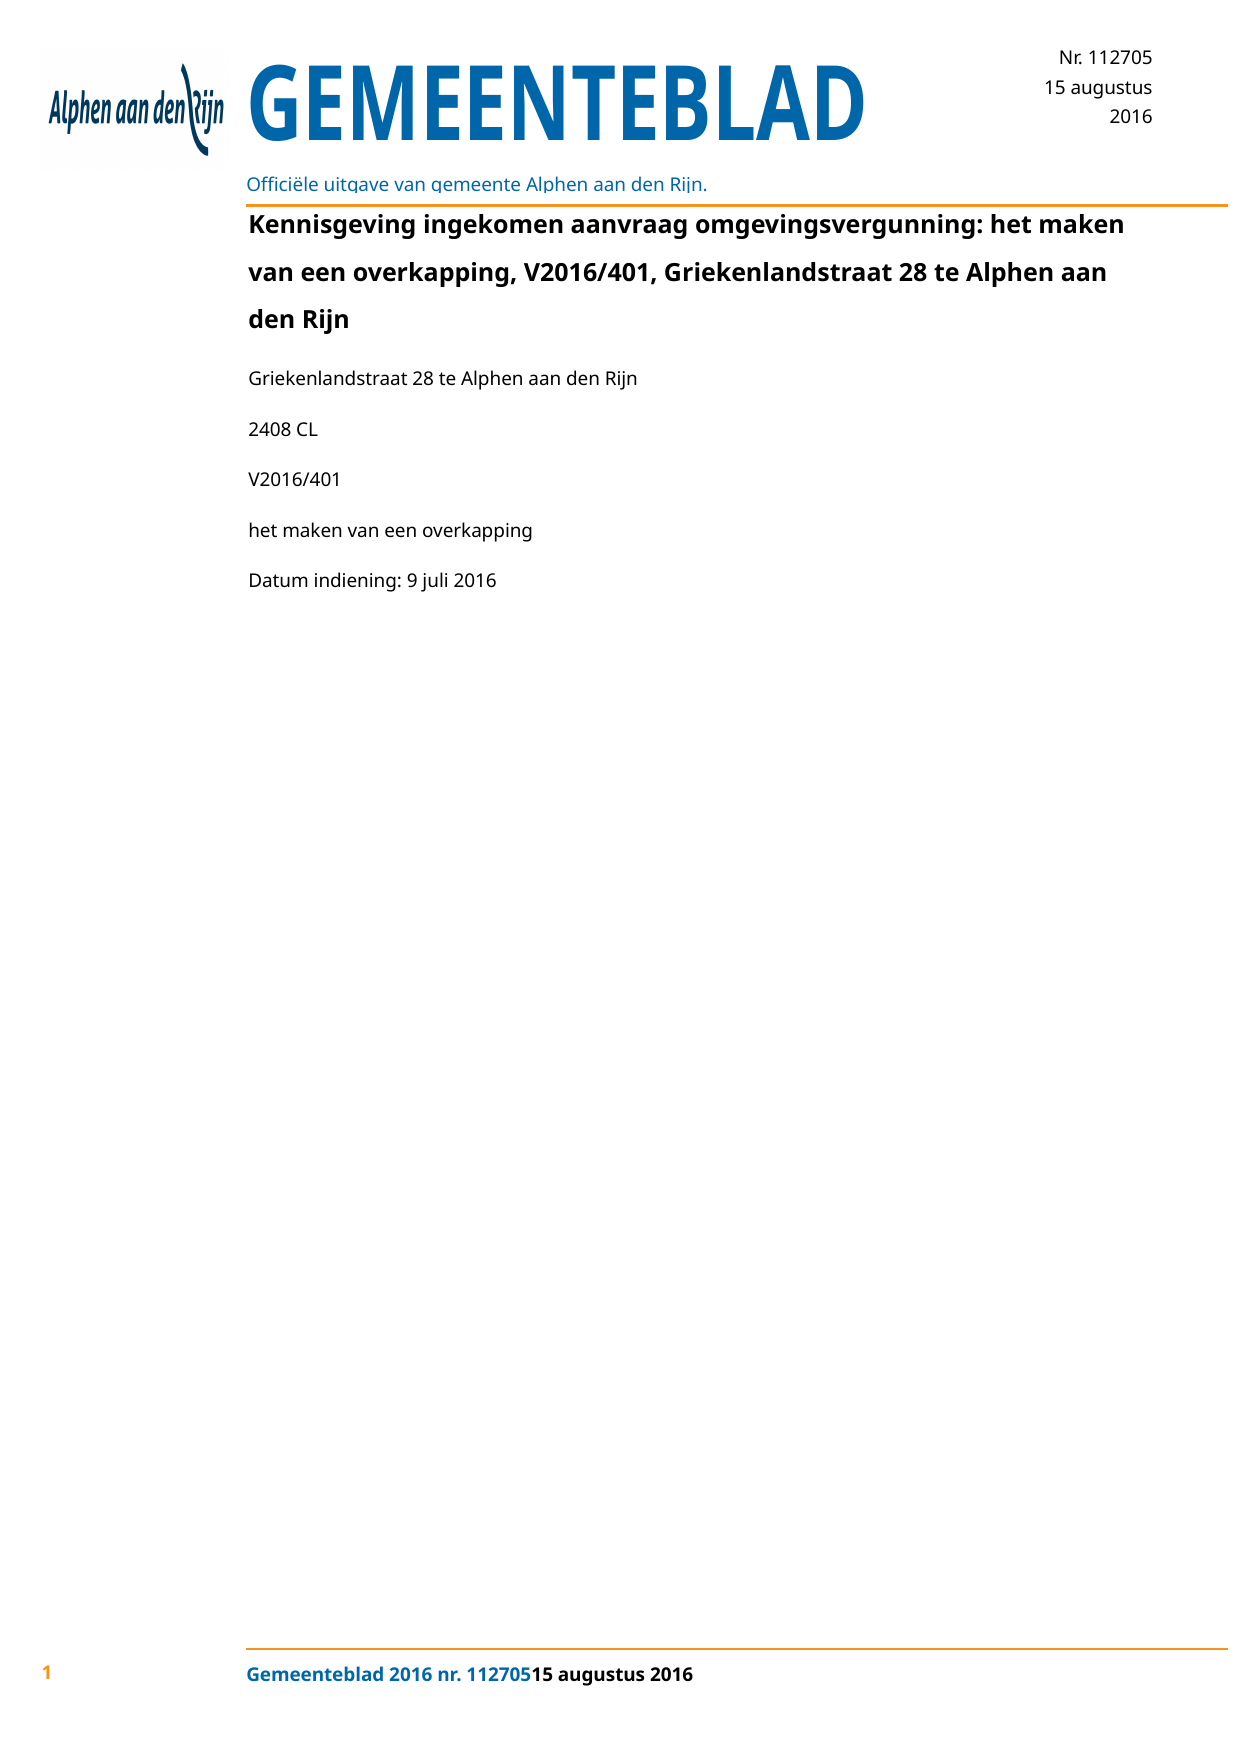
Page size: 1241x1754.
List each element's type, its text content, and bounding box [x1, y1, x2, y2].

text V2016/401 [248, 466, 1152, 492]
picture [41, 47, 231, 172]
text Datum indiening: 9 juli 2016 [248, 567, 1152, 593]
text 2408 CL [248, 416, 1152, 442]
text Kennisgeving ingekomen aanvraag omgevingsvergunning: het maken van een overkapping, V2016/401, Griekenlandstraat 28 te Alphen aan den Rijn [248, 207, 1152, 336]
text Griekenlandstraat 28 te Alphen aan den Rijn [248, 366, 1152, 391]
text het maken van een overkapping [248, 517, 1152, 542]
